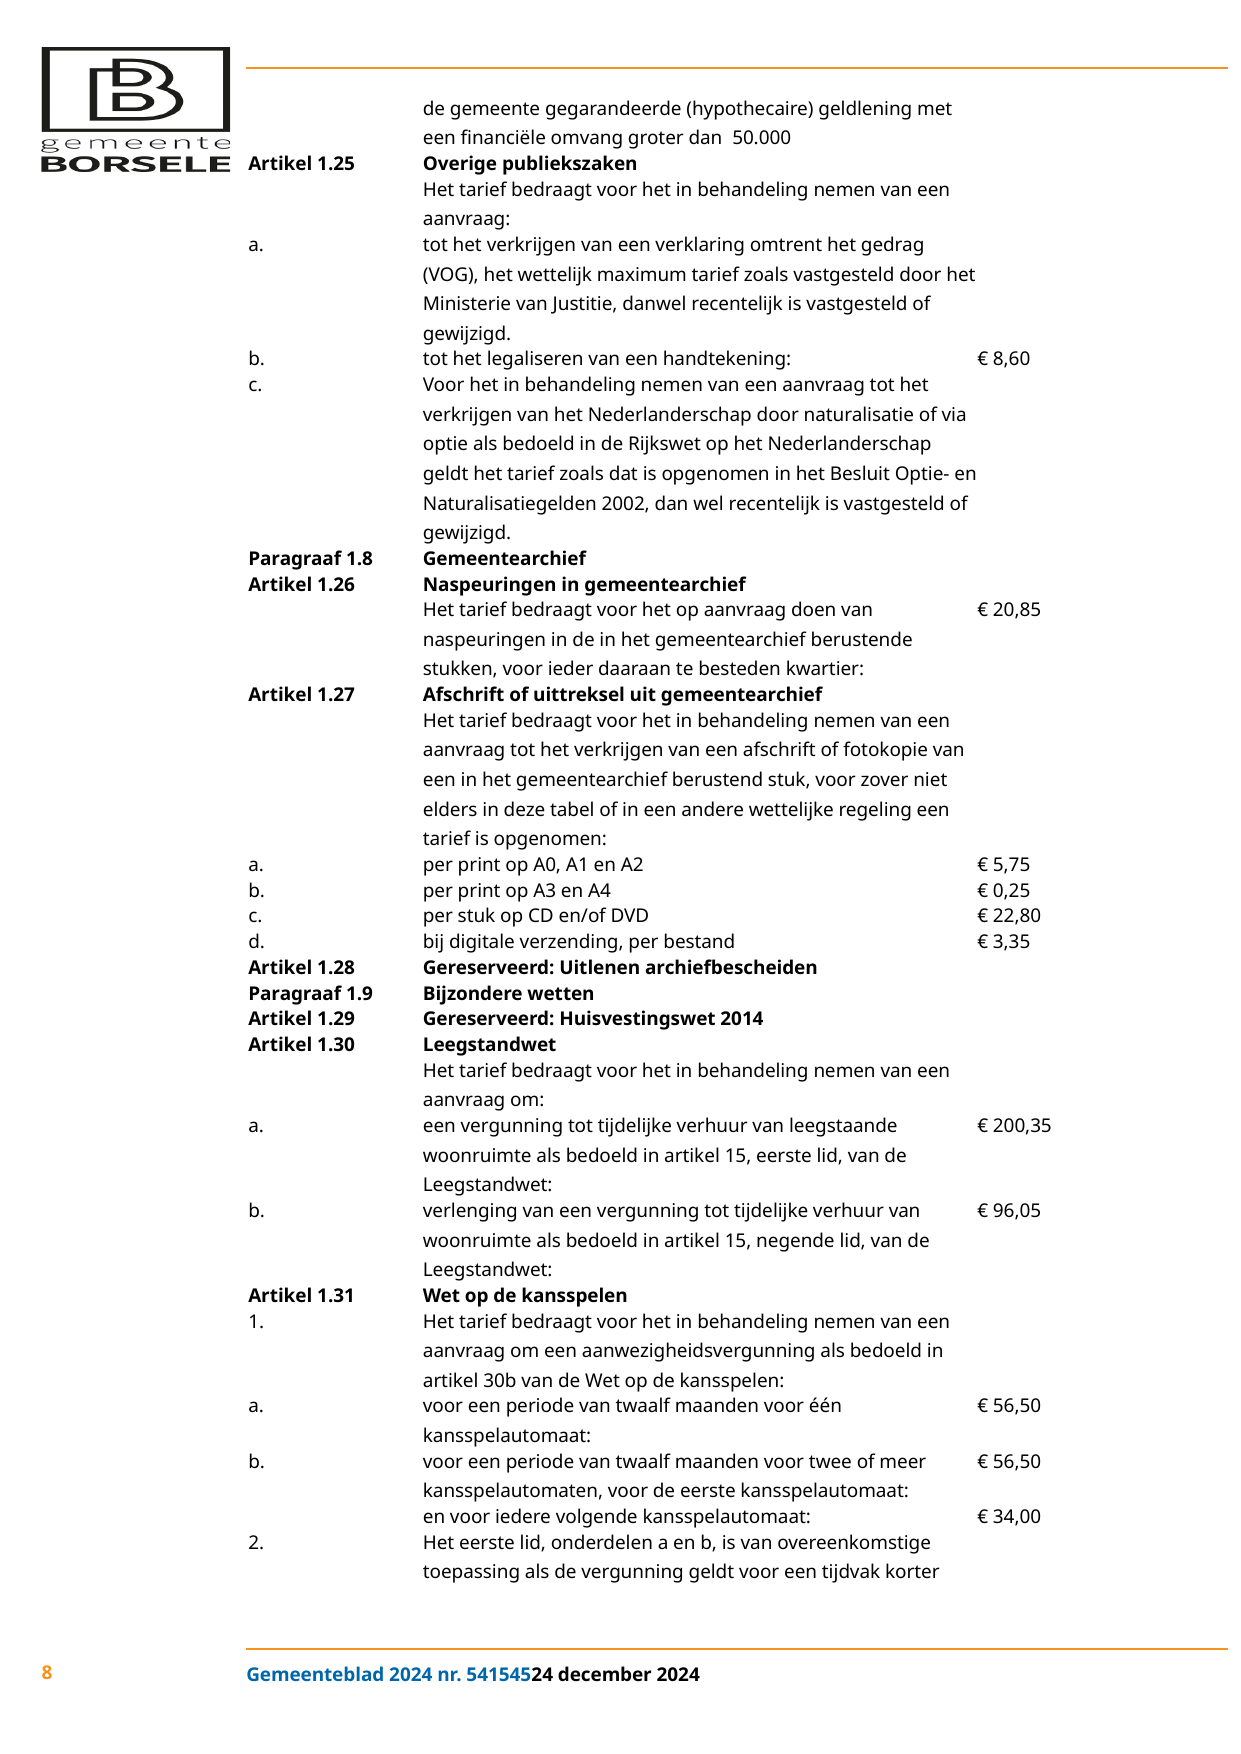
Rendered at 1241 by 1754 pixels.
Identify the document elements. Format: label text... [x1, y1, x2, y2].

table_cell per print op A0, A1 en A2 [423, 851, 977, 877]
table_cell [248, 1057, 423, 1112]
table_cell Overige publiekszaken [423, 150, 977, 176]
table_cell Leegstandwet [423, 1031, 977, 1057]
table_cell Artikel 1.28 [248, 954, 423, 980]
table_cell Het tarief bedraagt voor het in behandeling nemen van een aanvraag om een aanwezigheidsvergunning als bedoeld in artikel 30b van de Wet op de kansspelen: [423, 1308, 977, 1393]
table_cell Het tarief bedraagt voor het in behandeling nemen van een aanvraag om: [423, 1057, 977, 1112]
table_cell Voor het in behandeling nemen van een aanvraag tot het verkrijgen van het Nederlanderschap door naturalisatie of via optie als bedoeld in de Rijkswet op het Nederlanderschap geldt het tarief zoals dat is opgenomen in het Besluit Optie- en Naturalisatiegelden 2002, dan wel recentelijk is vastgesteld of gewijzigd. [423, 371, 977, 545]
table_cell € 56,50 [977, 1393, 1152, 1448]
table_cell Artikel 1.30 [248, 1031, 423, 1057]
table_cell per print op A3 en A4 [423, 877, 977, 903]
table_cell Paragraaf 1.8 [248, 545, 423, 571]
table_cell a. [248, 1112, 423, 1197]
table_cell b. [248, 877, 423, 903]
table_cell de gemeente gegarandeerde (hypothecaire) geldlening met een financiële omvang groter dan 50.000 [423, 95, 977, 150]
table_cell [977, 954, 1152, 980]
table_cell b. [248, 1197, 423, 1282]
table_cell voor een periode van twaalf maanden voor twee of meer kansspelautomaten, voor de eerste kansspelautomaat: [423, 1448, 977, 1503]
table_cell Paragraaf 1.9 [248, 980, 423, 1006]
table_cell [248, 596, 423, 681]
table_cell verlenging van een vergunning tot tijdelijke verhuur van woonruimte als bedoeld in artikel 15, negende lid, van de Leegstandwet: [423, 1197, 977, 1282]
table_cell per stuk op CD en/of DVD [423, 903, 977, 928]
table_cell tot het legaliseren van een handtekening: [423, 346, 977, 371]
table_cell [977, 980, 1152, 1006]
table_cell [977, 150, 1152, 176]
table_cell [977, 571, 1152, 596]
table_cell € 56,50 [977, 1448, 1152, 1503]
table_cell [977, 231, 1152, 346]
table_cell [977, 1308, 1152, 1393]
table_cell [977, 371, 1152, 545]
table_cell Het tarief bedraagt voor het op aanvraag doen van naspeuringen in de in het gemeentearchief berustende stukken, voor ieder daaraan te besteden kwartier: [423, 596, 977, 681]
table_cell Gereserveerd: Huisvestingswet 2014 [423, 1006, 977, 1031]
picture [41, 47, 231, 172]
table_cell Afschrift of uittreksel uit gemeentearchief [423, 681, 977, 707]
table_cell [977, 1031, 1152, 1057]
table_cell Wet op de kansspelen [423, 1282, 977, 1308]
table_cell 1. [248, 1308, 423, 1393]
table_cell € 34,00 [977, 1503, 1152, 1529]
table_cell 2. [248, 1529, 423, 1584]
table_cell [977, 681, 1152, 707]
table_cell c. [248, 903, 423, 928]
table_cell € 200,35 [977, 1112, 1152, 1197]
table_cell [977, 707, 1152, 851]
table_cell d. [248, 928, 423, 954]
table_cell b. [248, 346, 423, 371]
table_cell [248, 1503, 423, 1529]
table_cell Artikel 1.25 [248, 150, 423, 176]
table_cell [248, 176, 423, 231]
table_cell Gereserveerd: Uitlenen archiefbescheiden [423, 954, 977, 980]
table_cell € 96,05 [977, 1197, 1152, 1282]
table_cell [977, 95, 1152, 150]
table_cell Het tarief bedraagt voor het in behandeling nemen van een aanvraag tot het verkrijgen van een afschrift of fotokopie van een in het gemeentearchief berustend stuk, voor zover niet elders in deze tabel of in een andere wettelijke regeling een tarief is opgenomen: [423, 707, 977, 851]
table_cell a. [248, 1393, 423, 1448]
table_cell Het tarief bedraagt voor het in behandeling nemen van een aanvraag: [423, 176, 977, 231]
table_cell [977, 1057, 1152, 1112]
table_cell Artikel 1.31 [248, 1282, 423, 1308]
table_cell Bijzondere wetten [423, 980, 977, 1006]
table_cell [977, 1006, 1152, 1031]
table_cell Gemeentearchief [423, 545, 977, 571]
table_cell € 5,75 [977, 851, 1152, 877]
table_cell Het eerste lid, onderdelen a en b, is van overeenkomstige toepassing als de vergunning geldt voor een tijdvak korter [423, 1529, 977, 1584]
table_cell € 20,85 [977, 596, 1152, 681]
table_cell en voor iedere volgende kansspelautomaat: [423, 1503, 977, 1529]
table_cell € 22,80 [977, 903, 1152, 928]
table_cell [248, 707, 423, 851]
table_cell € 0,25 [977, 877, 1152, 903]
table_cell b. [248, 1448, 423, 1503]
table_cell a. [248, 851, 423, 877]
table_cell tot het verkrijgen van een verklaring omtrent het gedrag (VOG), het wettelijk maximum tarief zoals vastgesteld door het Ministerie van Justitie, danwel recentelijk is vastgesteld of gewijzigd. [423, 231, 977, 346]
table_cell bij digitale verzending, per bestand [423, 928, 977, 954]
table_cell Artikel 1.29 [248, 1006, 423, 1031]
table_cell [248, 95, 423, 150]
table_cell [977, 1282, 1152, 1308]
table_cell [977, 176, 1152, 231]
table_cell [977, 1529, 1152, 1584]
table_cell a. [248, 231, 423, 346]
table_cell [977, 545, 1152, 571]
table_cell Artikel 1.27 [248, 681, 423, 707]
table_cell een vergunning tot tijdelijke verhuur van leegstaande woonruimte als bedoeld in artikel 15, eerste lid, van de Leegstandwet: [423, 1112, 977, 1197]
table_cell € 3,35 [977, 928, 1152, 954]
table_cell voor een periode van twaalf maanden voor één kansspelautomaat: [423, 1393, 977, 1448]
table_cell Artikel 1.26 [248, 571, 423, 596]
table_cell € 8,60 [977, 346, 1152, 371]
table_cell c. [248, 371, 423, 545]
table_cell Naspeuringen in gemeentearchief [423, 571, 977, 596]
